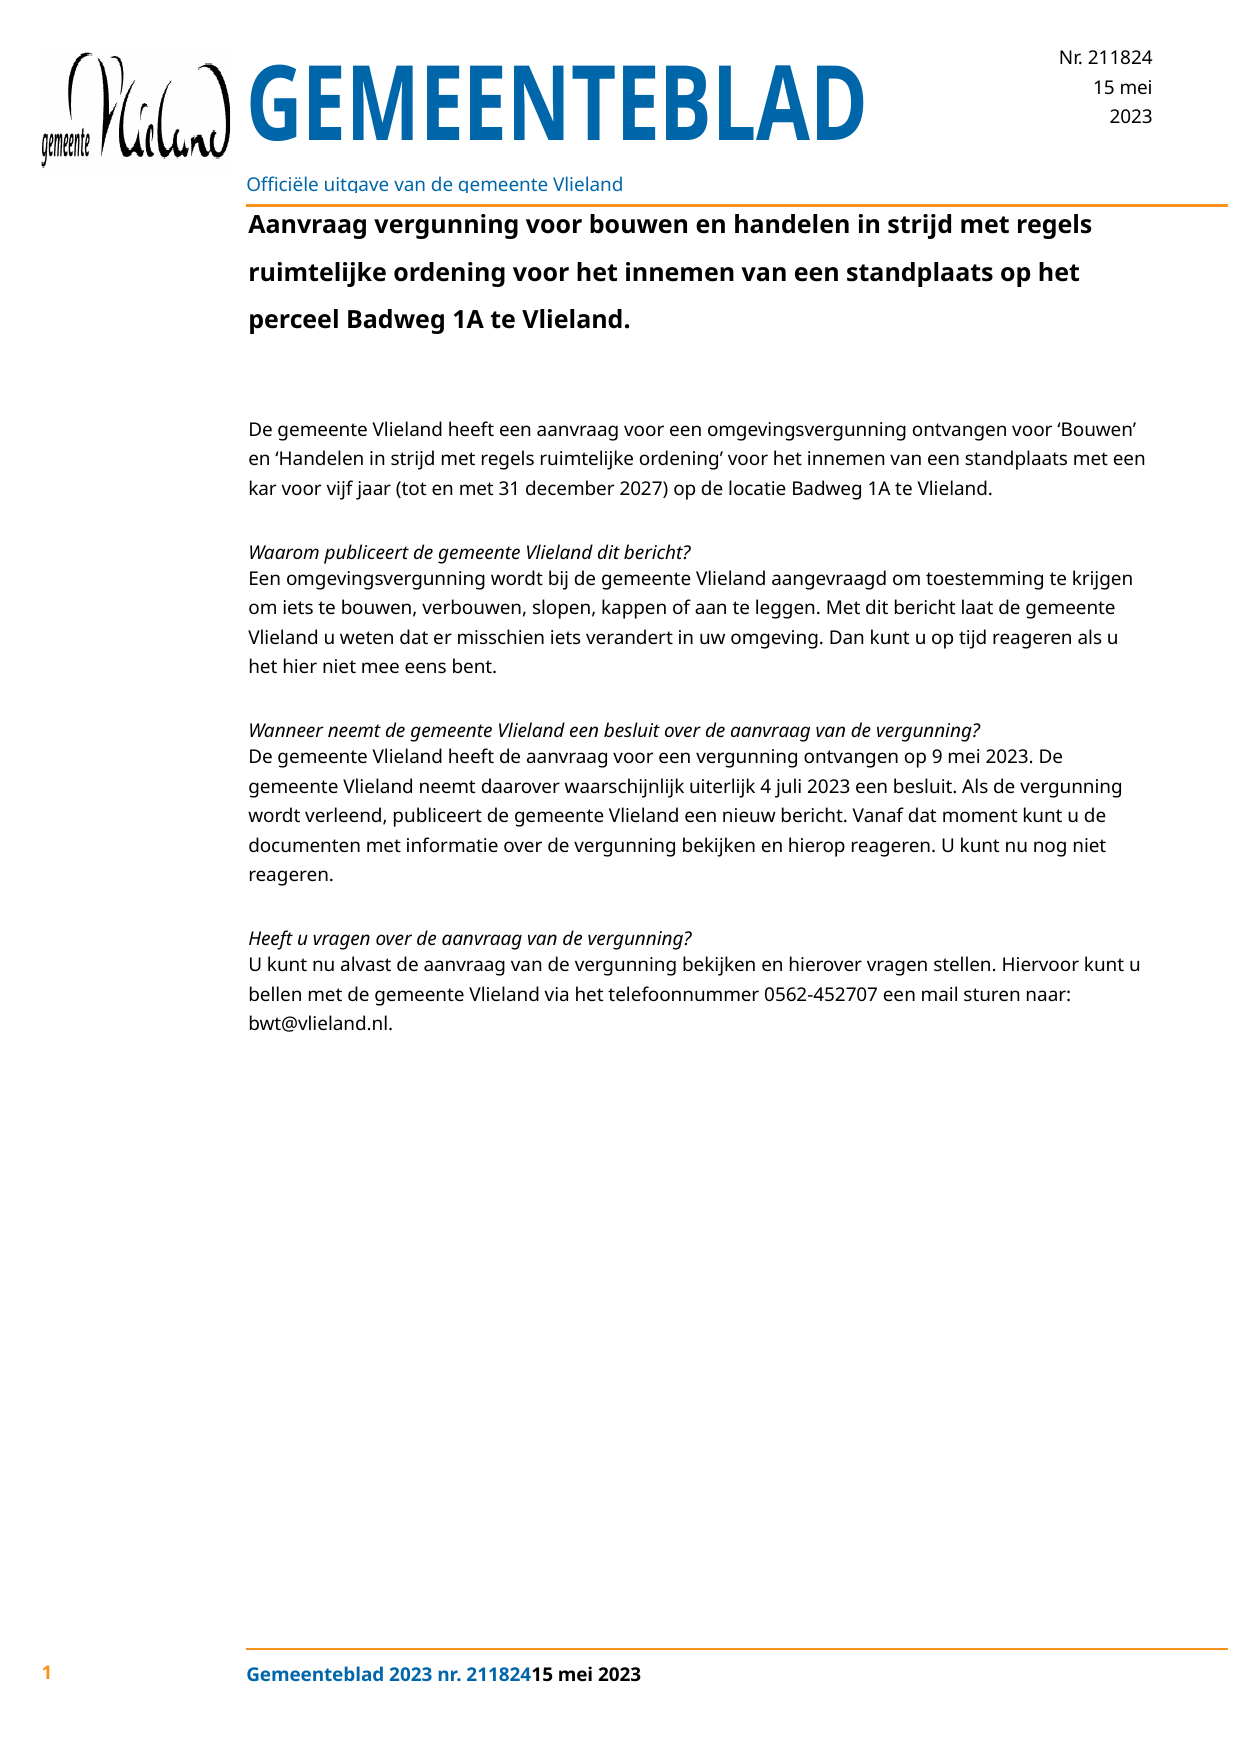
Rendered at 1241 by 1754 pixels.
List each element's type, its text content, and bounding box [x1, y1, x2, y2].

text Waarom publiceert de gemeente Vlieland dit bericht? [248, 539, 1152, 565]
text Een omgevingsvergunning wordt bij de gemeente Vlieland aangevraagd om toestemming te krijgen om iets te bouwen, verbouwen, slopen, kappen of aan te leggen. Met dit bericht laat de gemeente Vlieland u weten dat er misschien iets verandert in uw omgeving. Dan kunt u op tijd reageren als u het hier niet mee eens bent. [248, 565, 1152, 679]
picture [41, 47, 231, 172]
text Wanneer neemt de gemeente Vlieland een besluit over de aanvraag van de vergunning? [248, 717, 1152, 743]
text Heeft u vragen over de aanvraag van de vergunning? [248, 926, 1152, 951]
text De gemeente Vlieland heeft een aanvraag voor een omgevingsvergunning ontvangen voor ‘Bouwen’ en ‘Handelen in strijd met regels ruimtelijke ordening’ voor het innemen van een standplaats met een kar voor vijf jaar (tot en met 31 december 2027) op de locatie Badweg 1A te Vlieland. [248, 416, 1152, 501]
text Aanvraag vergunning voor bouwen en handelen in strijd met regels ruimtelijke ordening voor het innemen van een standplaats op het perceel Badweg 1A te Vlieland. [248, 207, 1152, 336]
text De gemeente Vlieland heeft de aanvraag voor een vergunning ontvangen op 9 mei 2023. De gemeente Vlieland neemt daarover waarschijnlijk uiterlijk 4 juli 2023 een besluit. Als de vergunning wordt verleend, publiceert de gemeente Vlieland een nieuw bericht. Vanaf dat moment kunt u de documenten met informatie over de vergunning bekijken en hierop reageren. U kunt nu nog niet reageren. [248, 743, 1152, 887]
text U kunt nu alvast de aanvraag van de vergunning bekijken en hierover vragen stellen. Hiervoor kunt u bellen met de gemeente Vlieland via het telefoonnummer 0562-452707 een mail sturen naar: bwt@vlieland.nl. [248, 951, 1152, 1036]
